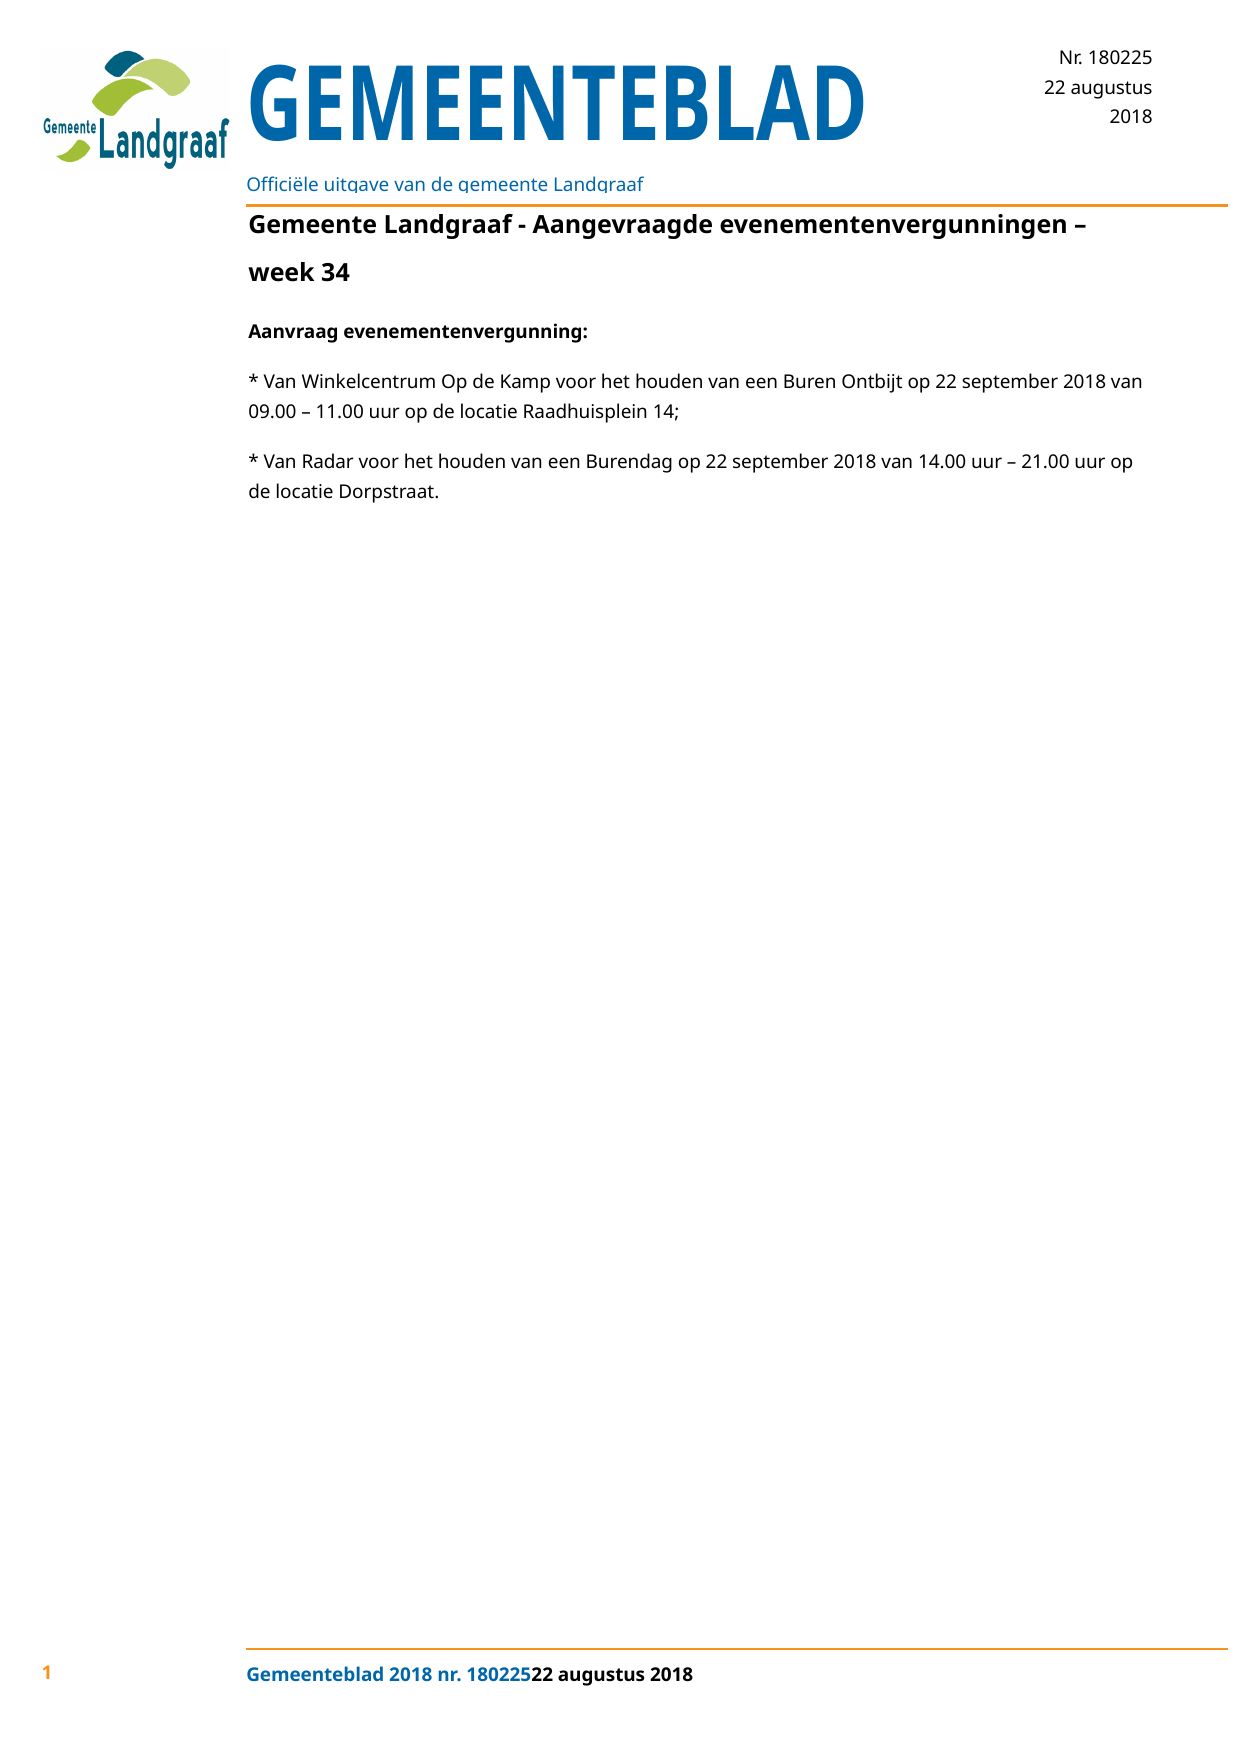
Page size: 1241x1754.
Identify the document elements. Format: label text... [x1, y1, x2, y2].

text Gemeente Landgraaf - Aangevraagde evenementenvergunningen – week 34 [248, 207, 1152, 288]
text * Van Winkelcentrum Op de Kamp voor het houden van een Buren Ontbijt op 22 september 2018 van 09.00 – 11.00 uur op de locatie Raadhuisplein 14; [248, 368, 1152, 424]
text * Van Radar voor het houden van een Burendag op 22 september 2018 van 14.00 uur – 21.00 uur op de locatie Dorpstraat. [248, 448, 1152, 504]
picture [41, 47, 231, 172]
text Aanvraag evenementenvergunning: [248, 318, 1152, 344]
